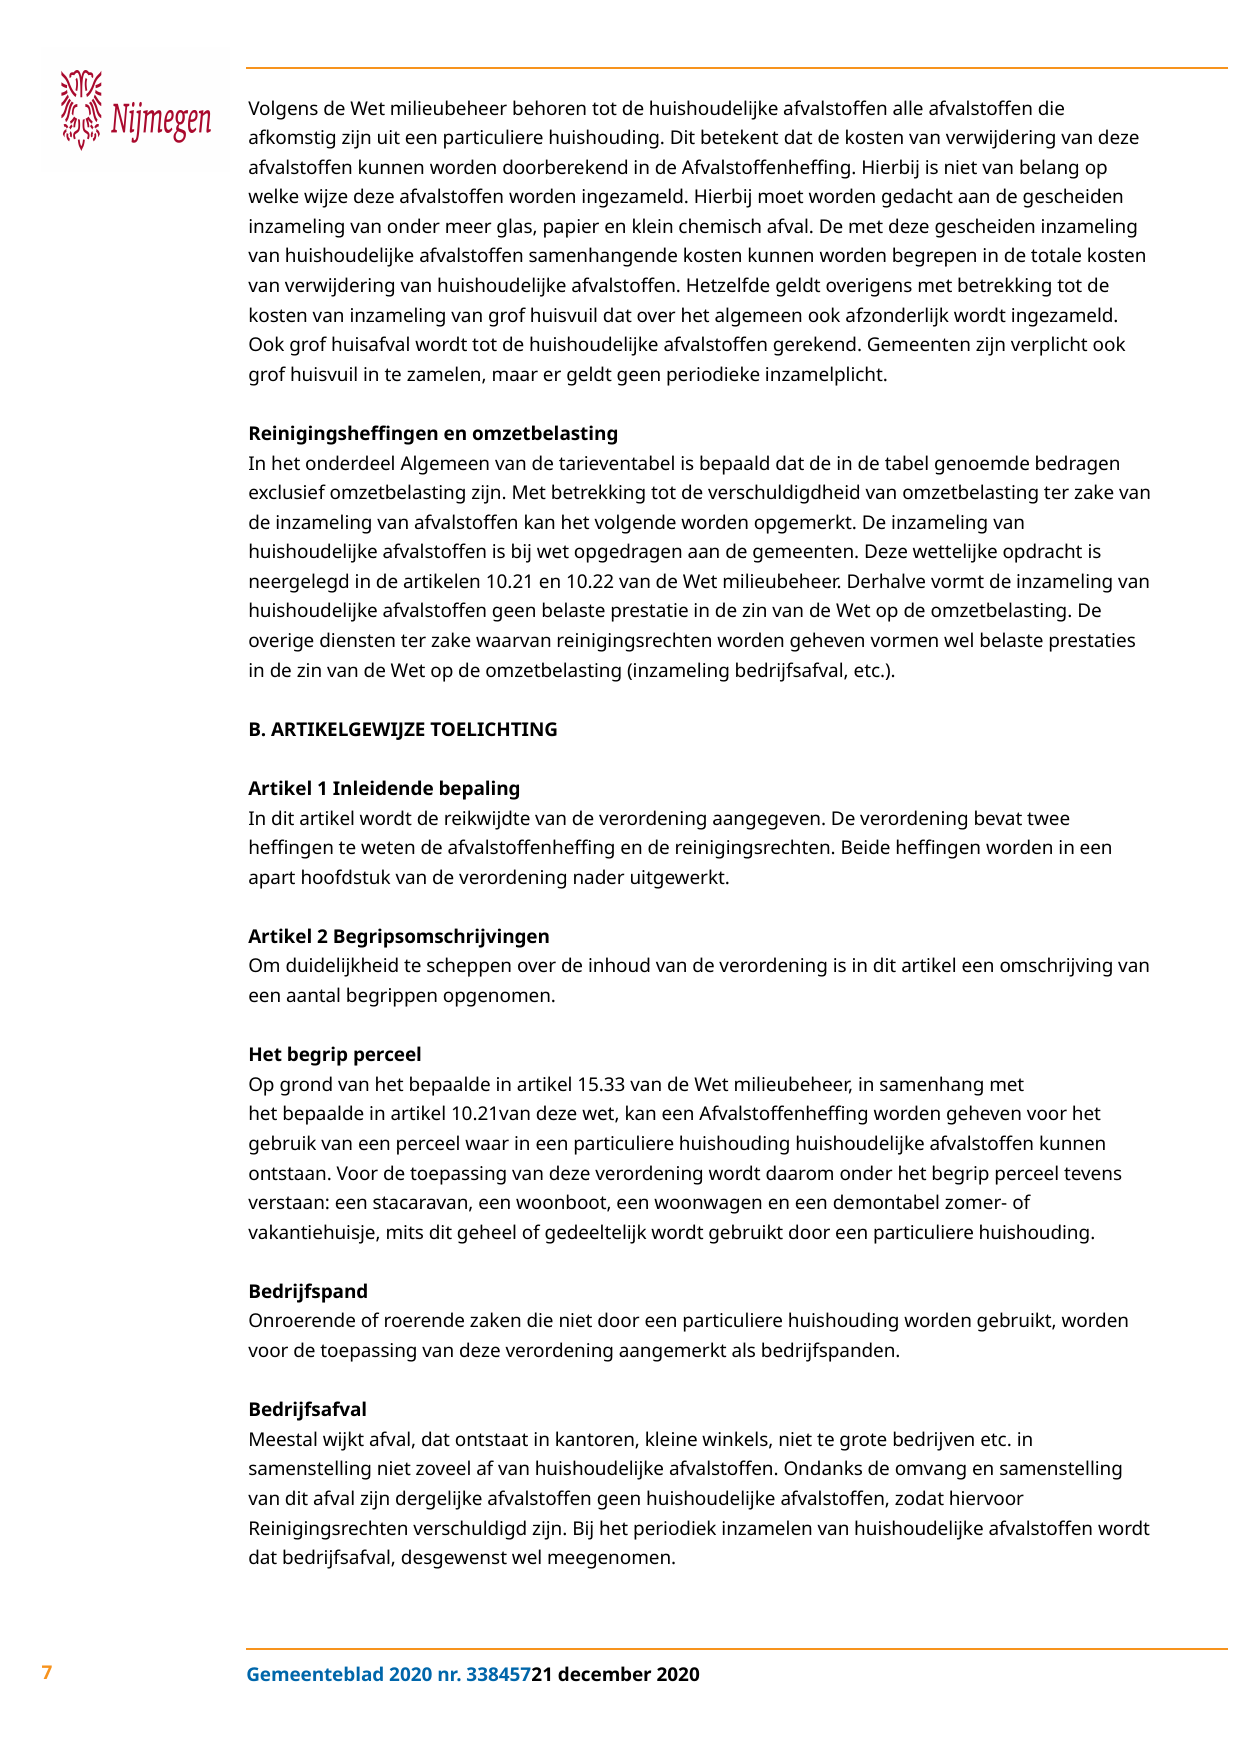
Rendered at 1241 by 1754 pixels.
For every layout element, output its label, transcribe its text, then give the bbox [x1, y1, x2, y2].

text Volgens de Wet milieubeheer behoren tot de huishoudelijke afvalstoffen alle afvalstoffen die afkomstig zijn uit een particuliere huishouding. Dit betekent dat de kosten van verwijdering van deze afvalstoffen kunnen worden doorberekend in de Afvalstoffenheffing. Hierbij is niet van belang op welke wijze deze afvalstoffen worden ingezameld. Hierbij moet worden gedacht aan de gescheiden inzameling van onder meer glas, papier en klein chemisch afval. De met deze gescheiden inzameling van huishoudelijke afvalstoffen samenhangende kosten kunnen worden begrepen in de totale kosten van verwijdering van huishoudelijke afvalstoffen. Hetzelfde geldt overigens met betrekking tot de kosten van inzameling van grof huisvuil dat over het algemeen ook afzonderlijk wordt ingezameld. Ook grof huisafval wordt tot de huishoudelijke afvalstoffen gerekend. Gemeenten zijn verplicht ook grof huisvuil in te zamelen, maar er geldt geen periodieke inzamelplicht. [248, 95, 1152, 387]
text In dit artikel wordt de reikwijdte van de verordening aangegeven. De verordening bevat twee heffingen te weten de afvalstoffenheffing en de reinigingsrechten. Beide heffingen worden in een apart hoofdstuk van de verordening nader uitgewerkt. [248, 805, 1152, 890]
text het bepaalde in artikel 10.21van deze wet, kan een Afvalstoffenheffing worden geheven voor het gebruik van een perceel waar in een particuliere huishouding huishoudelijke afvalstoffen kunnen ontstaan. Voor de toepassing van deze verordening wordt daarom onder het begrip perceel tevens verstaan: een stacaravan, een woonboot, een woonwagen en een demontabel zomer- of vakantiehuisje, mits dit geheel of gedeeltelijk wordt gebruikt door een particuliere huishouding. [248, 1101, 1152, 1245]
text Bedrijfspand [248, 1278, 1152, 1304]
text Het begrip perceel [248, 1041, 1152, 1067]
text Meestal wijkt afval, dat ontstaat in kantoren, kleine winkels, niet te grote bedrijven etc. in samenstelling niet zoveel af van huishoudelijke afvalstoffen. Ondanks de omvang en samenstelling van dit afval zijn dergelijke afvalstoffen geen huishoudelijke afvalstoffen, zodat hiervoor Reinigingsrechten verschuldigd zijn. Bij het periodiek inzamelen van huishoudelijke afvalstoffen wordt dat bedrijfsafval, desgewenst wel meegenomen. [248, 1426, 1152, 1570]
text In het onderdeel Algemeen van de tarieventabel is bepaald dat de in de tabel genoemde bedragen exclusief omzetbelasting zijn. Met betrekking tot de verschuldigdheid van omzetbelasting ter zake van de inzameling van afvalstoffen kan het volgende worden opgemerkt. De inzameling van huishoudelijke afvalstoffen is bij wet opgedragen aan de gemeenten. Deze wettelijke opdracht is neergelegd in de artikelen 10.21 en 10.22 van de Wet milieubeheer. Derhalve vormt de inzameling van huishoudelijke afvalstoffen geen belaste prestatie in de zin van de Wet op de omzetbelasting. De overige diensten ter zake waarvan reinigingsrechten worden geheven vormen wel belaste prestaties in de zin van de Wet op de omzetbelasting (inzameling bedrijfsafval, etc.). [248, 450, 1152, 683]
text Bedrijfsafval [248, 1396, 1152, 1422]
text Artikel 2 Begripsomschrijvingen [248, 923, 1152, 949]
text Om duidelijkheid te scheppen over de inhoud van de verordening is in dit artikel een omschrijving van een aantal begrippen opgenomen. [248, 953, 1152, 1008]
text B. ARTIKELGEWIJZE TOELICHTING [248, 716, 1152, 742]
text Artikel 1 Inleidende bepaling [248, 775, 1152, 801]
text Reinigingsheffingen en omzetbelasting [248, 420, 1152, 446]
text Op grond van het bepaalde in artikel 15.33 van de Wet milieubeheer, in samenhang met [248, 1071, 1152, 1097]
text Onroerende of roerende zaken die niet door een particuliere huishouding worden gebruikt, worden voor de toepassing van deze verordening aangemerkt als bedrijfspanden. [248, 1308, 1152, 1363]
picture [41, 47, 231, 172]
